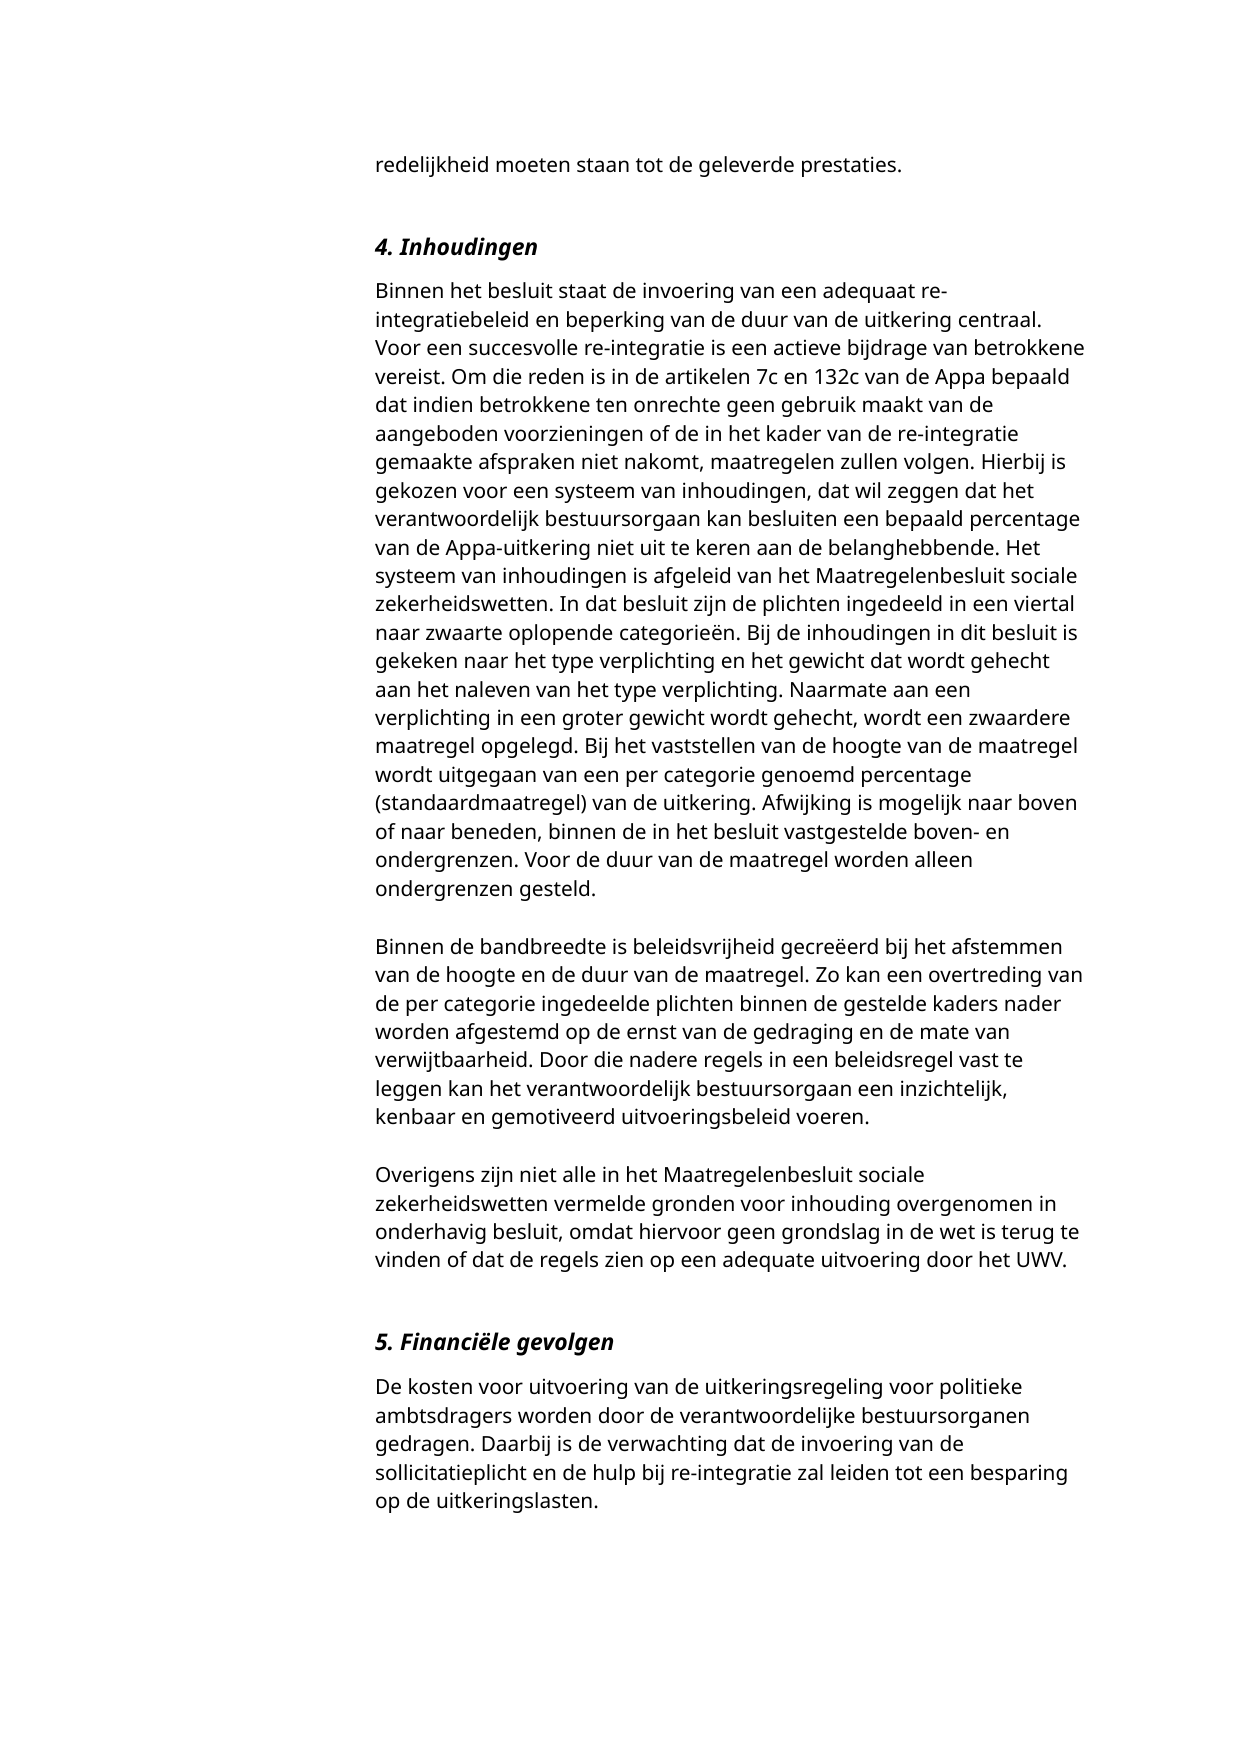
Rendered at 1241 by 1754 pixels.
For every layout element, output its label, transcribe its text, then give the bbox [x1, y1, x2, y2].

text Binnen het besluit staat de invoering van een adequaat re-integratiebeleid en beperking van de duur van de uitkering centraal. Voor een succesvolle re-integratie is een actieve bijdrage van betrokkene vereist. Om die reden is in de artikelen 7c en 132c van de Appa bepaald dat indien betrokkene ten onrechte geen gebruik maakt van de aangeboden voorzieningen of de in het kader van de re-integratie gemaakte afspraken niet nakomt, maatregelen zullen volgen. Hierbij is gekozen voor een systeem van inhoudingen, dat wil zeggen dat het verantwoordelijk bestuursorgaan kan besluiten een bepaald percentage van de Appa-uitkering niet uit te keren aan de belanghebbende. Het systeem van inhoudingen is afgeleid van het Maatregelenbesluit sociale zekerheidswetten. In dat besluit zijn de plichten ingedeeld in een viertal naar zwaarte oplopende categorieën. Bij de inhoudingen in dit besluit is gekeken naar het type verplichting en het gewicht dat wordt gehecht aan het naleven van het type verplichting. Naarmate aan een verplichting in een groter gewicht wordt gehecht, wordt een zwaardere maatregel opgelegd. Bij het vaststellen van de hoogte van de maatregel wordt uitgegaan van een per categorie genoemd percentage (standaardmaatregel) van de uitkering. Afwijking is mogelijk naar boven of naar beneden, binnen de in het besluit vastgestelde boven- en ondergrenzen. Voor de duur van de maatregel worden alleen ondergrenzen gesteld. [375, 277, 1090, 902]
text De kosten voor uitvoering van de uitkeringsregeling voor politieke ambtsdragers worden door de verantwoordelijke bestuursorganen gedragen. Daarbij is de verwachting dat de invoering van de sollicitatieplicht en de hulp bij re-integratie zal leiden tot een besparing op de uitkeringslasten. [375, 1372, 1090, 1514]
text redelijkheid moeten staan tot de geleverde prestaties. [375, 150, 1090, 178]
subtitle 4. Inhoudingen [375, 230, 1090, 262]
text Binnen de bandbreedte is beleidsvrijheid gecreëerd bij het afstemmen van de hoogte en de duur van de maatregel. Zo kan een overtreding van de per categorie ingedeelde plichten binnen de gestelde kaders nader worden afgestemd op de ernst van de gedraging en de mate van verwijtbaarheid. Door die nadere regels in een beleidsregel vast te leggen kan het verantwoordelijk bestuursorgaan een inzichtelijk, kenbaar en gemotiveerd uitvoeringsbeleid voeren. [375, 932, 1090, 1131]
text Overigens zijn niet alle in het Maatregelenbesluit sociale zekerheidswetten vermelde gronden voor inhouding overgenomen in onderhavig besluit, omdat hiervoor geen grondslag in de wet is terug te vinden of dat de regels zien op een adequate uitvoering door het UWV. [375, 1160, 1090, 1274]
subtitle 5. Financiële gevolgen [375, 1326, 1090, 1357]
